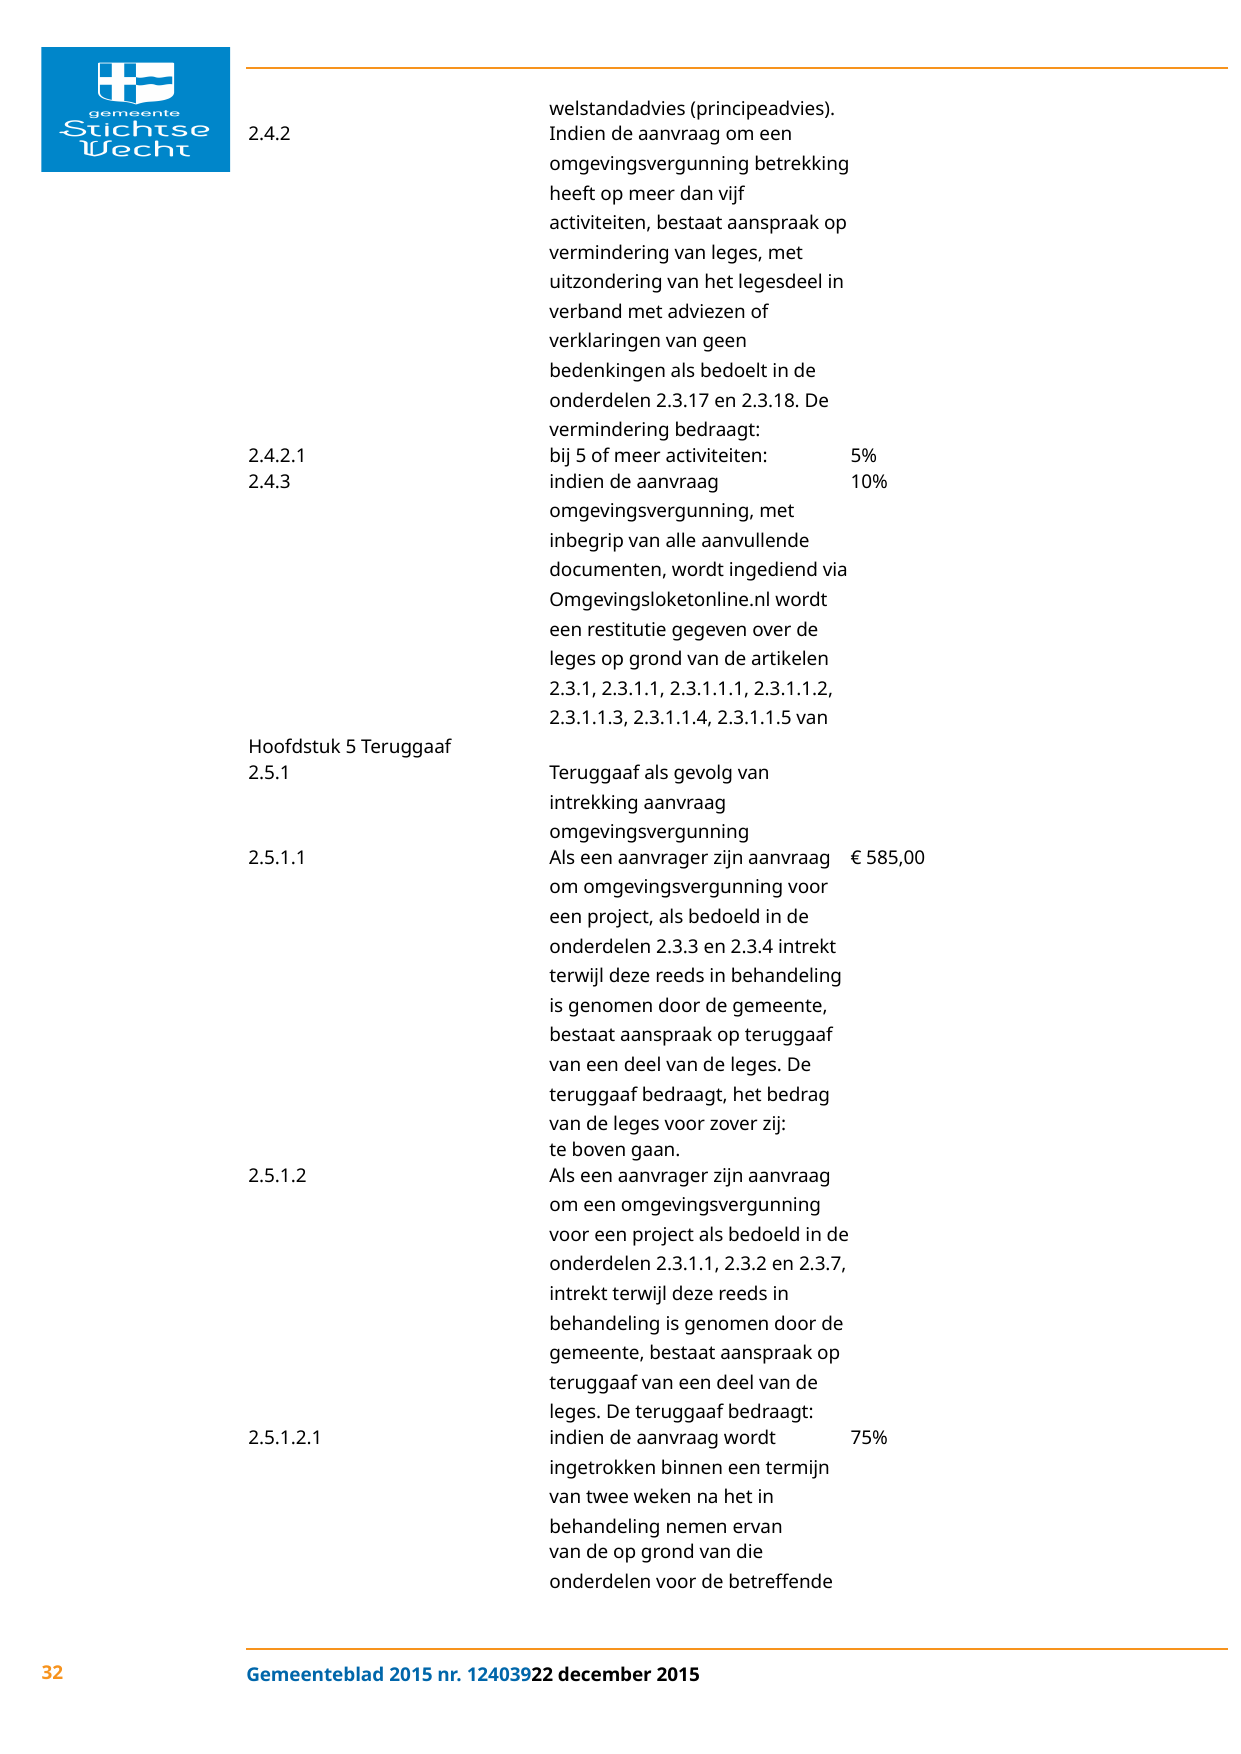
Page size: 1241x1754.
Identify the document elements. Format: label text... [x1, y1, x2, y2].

table_header [549, 734, 850, 759]
table_cell [248, 95, 549, 121]
table_cell indien de aanvraag omgevingsvergunning, met inbegrip van alle aanvullende documenten, wordt ingediend via Omgevingsloketonline.nl wordt een restitutie gegeven over de leges op grond van de artikelen 2.3.1, 2.3.1.1, 2.3.1.1.1, 2.3.1.1.2, 2.3.1.1.3, 2.3.1.1.4, 2.3.1.1.5 van [549, 468, 850, 730]
table_cell [850, 121, 1152, 442]
table_cell [850, 1136, 1152, 1162]
table_cell van de op grond van die onderdelen voor de betreffende [549, 1539, 850, 1594]
table_cell [248, 1136, 549, 1162]
table_cell Indien de aanvraag om een omgevingsvergunning betrekking heeft op meer dan vijf activiteiten, bestaat aanspraak op vermindering van leges, met uitzondering van het legesdeel in verband met adviezen of verklaringen van geen bedenkingen als bedoelt in de onderdelen 2.3.17 en 2.3.18. De vermindering bedraagt: [549, 121, 850, 442]
table_cell welstandadvies (principeadvies). [549, 95, 850, 121]
table_cell bij 5 of meer activiteiten: [549, 442, 850, 468]
table_cell 2.5.1.2.1 [248, 1424, 549, 1539]
table_cell Als een aanvrager zijn aanvraag om een omgevingsvergunning voor een project als bedoeld in de onderdelen 2.3.1.1, 2.3.2 en 2.3.7, intrekt terwijl deze reeds in behandeling is genomen door de gemeente, bestaat aanspraak op teruggaaf van een deel van de leges. De teruggaaf bedraagt: [549, 1162, 850, 1424]
table_cell 75% [850, 1424, 1152, 1539]
table_cell [850, 95, 1152, 121]
table_cell indien de aanvraag wordt ingetrokken binnen een termijn van twee weken na het in behandeling nemen ervan [549, 1424, 850, 1539]
table_cell 2.4.3 [248, 468, 549, 730]
table_cell 2.4.2.1 [248, 442, 549, 468]
table_cell 2.4.2 [248, 121, 549, 442]
table_cell 5% [850, 442, 1152, 468]
table_cell 2.5.1.1 [248, 844, 549, 1136]
table_cell 10% [850, 468, 1152, 730]
picture [137, 63, 174, 103]
table_cell te boven gaan. [549, 1136, 850, 1162]
table_cell [248, 1539, 549, 1594]
table_cell [850, 1539, 1152, 1594]
table_header Hoofdstuk 5 Teruggaaf [248, 734, 549, 759]
picture [99, 63, 135, 101]
table_cell 2.5.1 [248, 759, 549, 844]
table_cell [850, 1162, 1152, 1424]
table_cell 2.5.1.2 [248, 1162, 549, 1424]
table_cell Als een aanvrager zijn aanvraag om omgevingsvergunning voor een project, als bedoeld in de onderdelen 2.3.3 en 2.3.4 intrekt terwijl deze reeds in behandeling is genomen door de gemeente, bestaat aanspraak op teruggaaf van een deel van de leges. De teruggaaf bedraagt, het bedrag van de leges voor zover zij: [549, 844, 850, 1136]
table_cell Teruggaaf als gevolg van intrekking aanvraag omgevingsvergunning [549, 759, 850, 844]
table_cell € 585,00 [850, 844, 1152, 1136]
table_cell [850, 759, 1152, 844]
